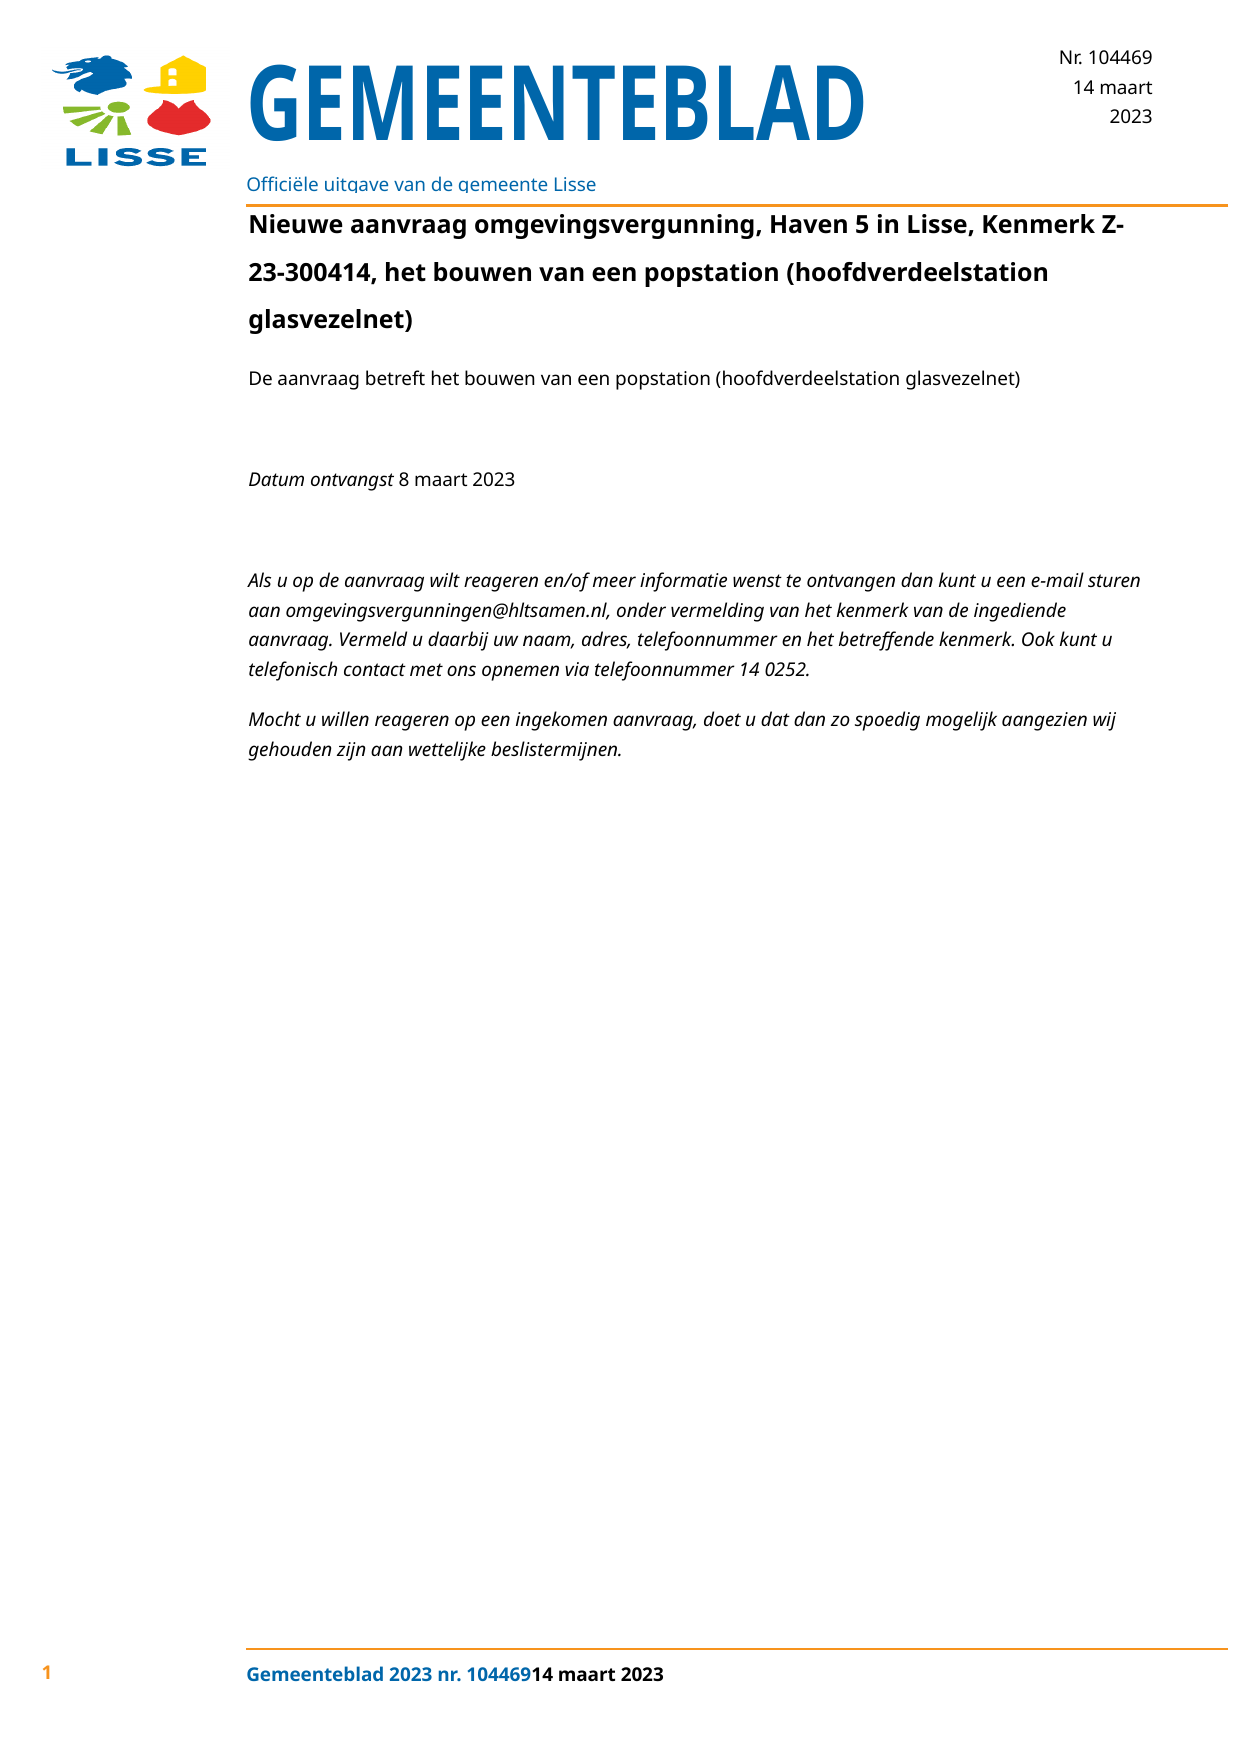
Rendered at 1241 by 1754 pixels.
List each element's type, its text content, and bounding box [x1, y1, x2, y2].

text Mocht u willen reageren op een ingekomen aanvraag, doet u dat dan zo spoedig mogelijk aangezien wij gehouden zijn aan wettelijke beslistermijnen. [248, 706, 1152, 762]
text Als u op de aanvraag wilt reageren en/of meer informatie wenst te ontvangen dan kunt u een e-mail sturen aan omgevingsvergunningen@hltsamen.nl, onder vermelding van het kenmerk van de ingediende aanvraag. Vermeld u daarbij uw naam, adres, telefoonnummer en het betreffende kenmerk. Ook kunt u telefonisch contact met ons opnemen via telefoonnummer 14 0252. [248, 567, 1152, 682]
text Datum ontvangst 8 maart 2023 [248, 466, 1152, 492]
text De aanvraag betreft het bouwen van een popstation (hoofdverdeelstation glasvezelnet) [248, 366, 1152, 391]
picture [41, 47, 231, 172]
text Nieuwe aanvraag omgevingsvergunning, Haven 5 in Lisse, Kenmerk Z-23-300414, het bouwen van een popstation (hoofdverdeelstation glasvezelnet) [248, 207, 1152, 336]
